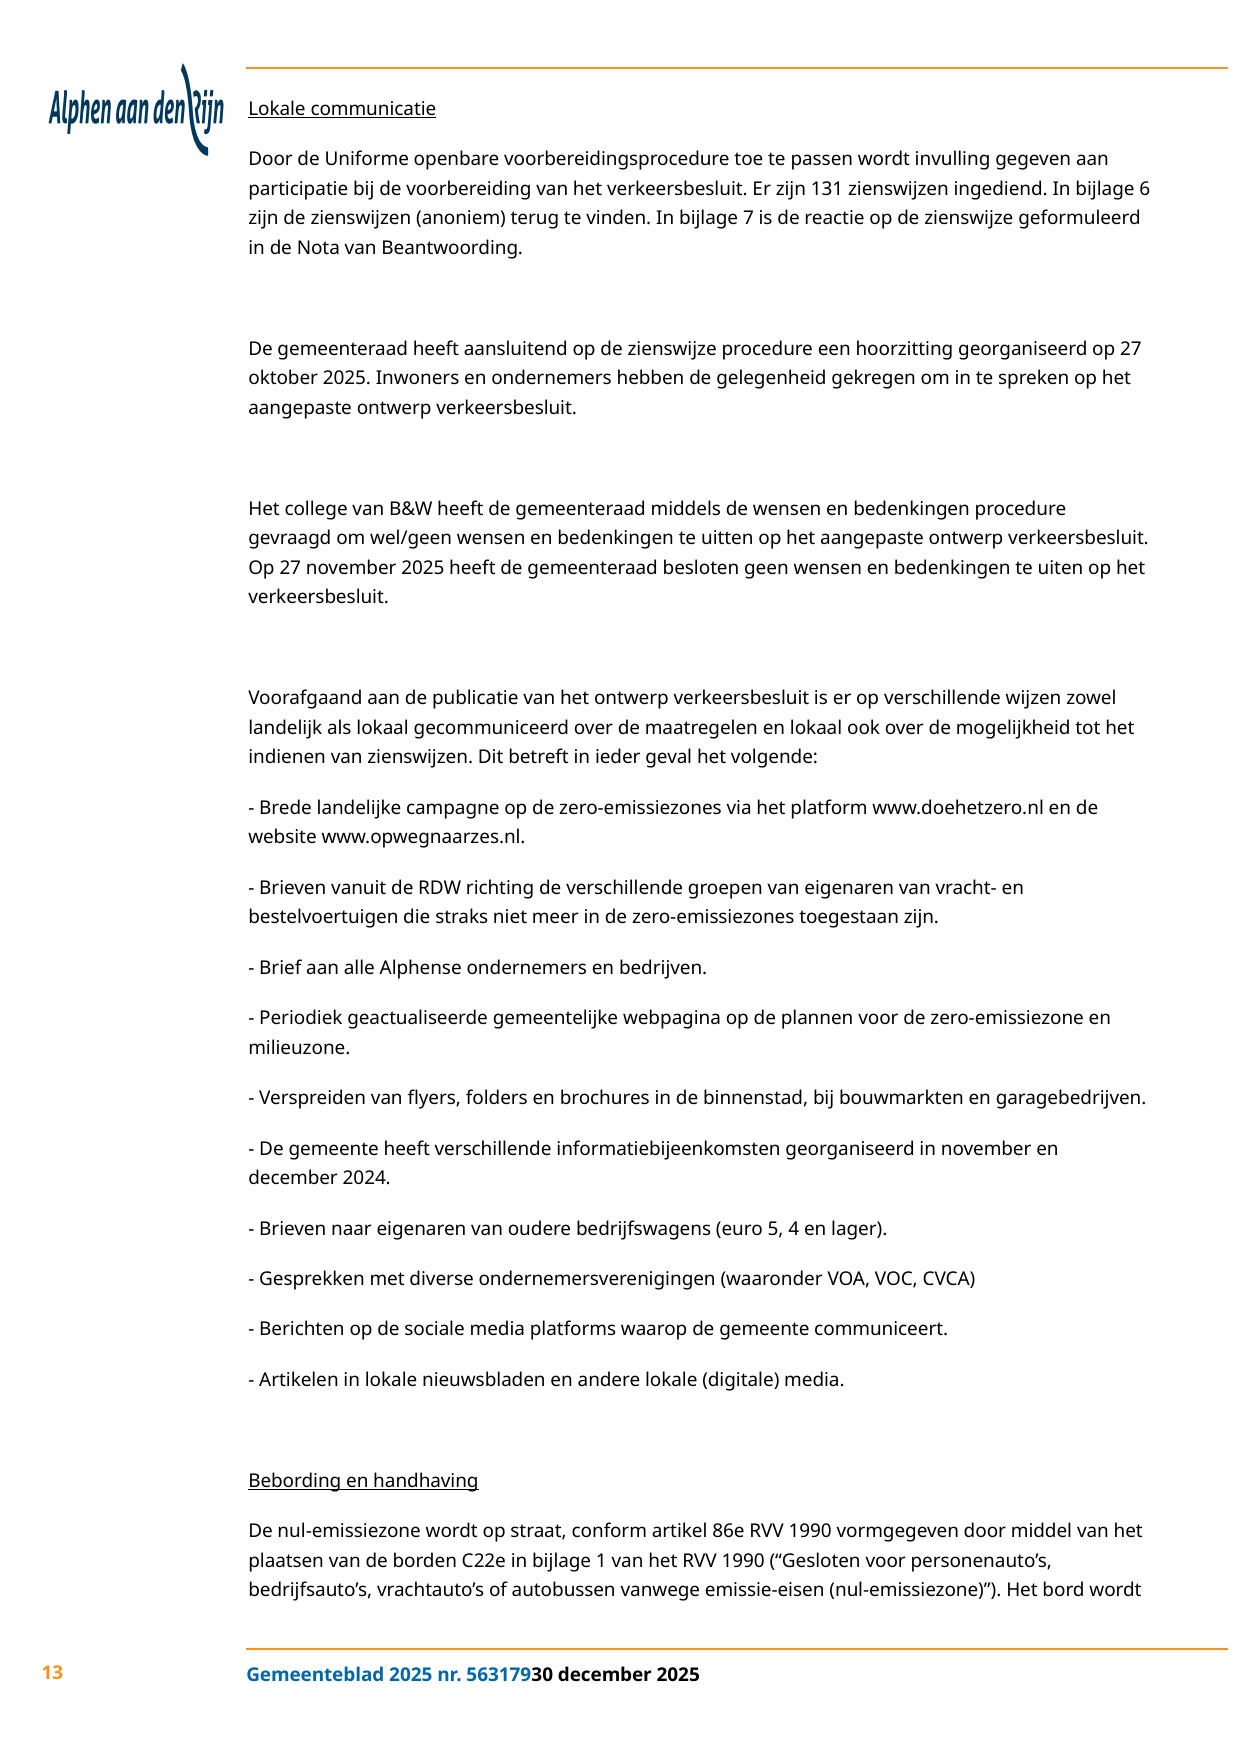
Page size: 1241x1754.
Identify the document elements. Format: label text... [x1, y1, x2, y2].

text - Brief aan alle Alphense ondernemers en bedrijven. [248, 954, 1152, 980]
text - Artikelen in lokale nieuwsbladen en andere lokale (digitale) media. [248, 1366, 1152, 1392]
text - Gesprekken met diverse ondernemersverenigingen (waaronder VOA, VOC, CVCA) [248, 1265, 1152, 1291]
text De nul-emissiezone wordt op straat, conform artikel 86e RVV 1990 vormgegeven door middel van het plaatsen van de borden C22e in bijlage 1 van het RVV 1990 (“Gesloten voor personenauto’s, bedrijfsauto’s, vrachtauto’s of autobussen vanwege emissie-eisen (nul-emissiezone)”). Het bord wordt [248, 1517, 1152, 1602]
text - Brieven naar eigenaren van oudere bedrijfswagens (euro 5, 4 en lager). [248, 1215, 1152, 1241]
text - Brede landelijke campagne op de zero-emissiezones via het platform www.doehetzero.nl en de website www.opwegnaarzes.nl. [248, 794, 1152, 849]
text Lokale communicatie [248, 95, 1152, 121]
text Door de Uniforme openbare voorbereidingsprocedure toe te passen wordt invulling gegeven aan participatie bij de voorbereiding van het verkeersbesluit. Er zijn 131 zienswijzen ingediend. In bijlage 6 zijn de zienswijzen (anoniem) terug te vinden. In bijlage 7 is de reactie op de zienswijze geformuleerd in de Nota van Beantwoording. [248, 145, 1152, 260]
text Voorafgaand aan de publicatie van het ontwerp verkeersbesluit is er op verschillende wijzen zowel landelijk als lokaal gecommuniceerd over de maatregelen en lokaal ook over de mogelijkheid tot het indienen van zienswijzen. Dit betreft in ieder geval het volgende: [248, 684, 1152, 769]
text - De gemeente heeft verschillende informatiebijeenkomsten georganiseerd in november en december 2024. [248, 1135, 1152, 1190]
text - Brieven vanuit de RDW richting de verschillende groepen van eigenaren van vracht- en bestelvoertuigen die straks niet meer in de zero-emissiezones toegestaan zijn. [248, 874, 1152, 929]
text - Verspreiden van flyers, folders en brochures in de binnenstad, bij bouwmarkten en garagebedrijven. [248, 1084, 1152, 1110]
text Het college van B&W heeft de gemeenteraad middels de wensen en bedenkingen procedure gevraagd om wel/geen wensen en bedenkingen te uitten op het aangepaste ontwerp verkeersbesluit. Op 27 november 2025 heeft de gemeenteraad besloten geen wensen en bedenkingen te uiten op het verkeersbesluit. [248, 495, 1152, 609]
picture [41, 47, 231, 172]
text De gemeenteraad heeft aansluitend op de zienswijze procedure een hoorzitting georganiseerd op 27 oktober 2025. Inwoners en ondernemers hebben de gelegenheid gekregen om in te spreken op het aangepaste ontwerp verkeersbesluit. [248, 335, 1152, 420]
text - Periodiek geactualiseerde gemeentelijke webpagina op de plannen voor de zero-emissiezone en milieuzone. [248, 1004, 1152, 1060]
text Bebording en handhaving [248, 1467, 1152, 1493]
text - Berichten op de sociale media platforms waarop de gemeente communiceert. [248, 1316, 1152, 1341]
